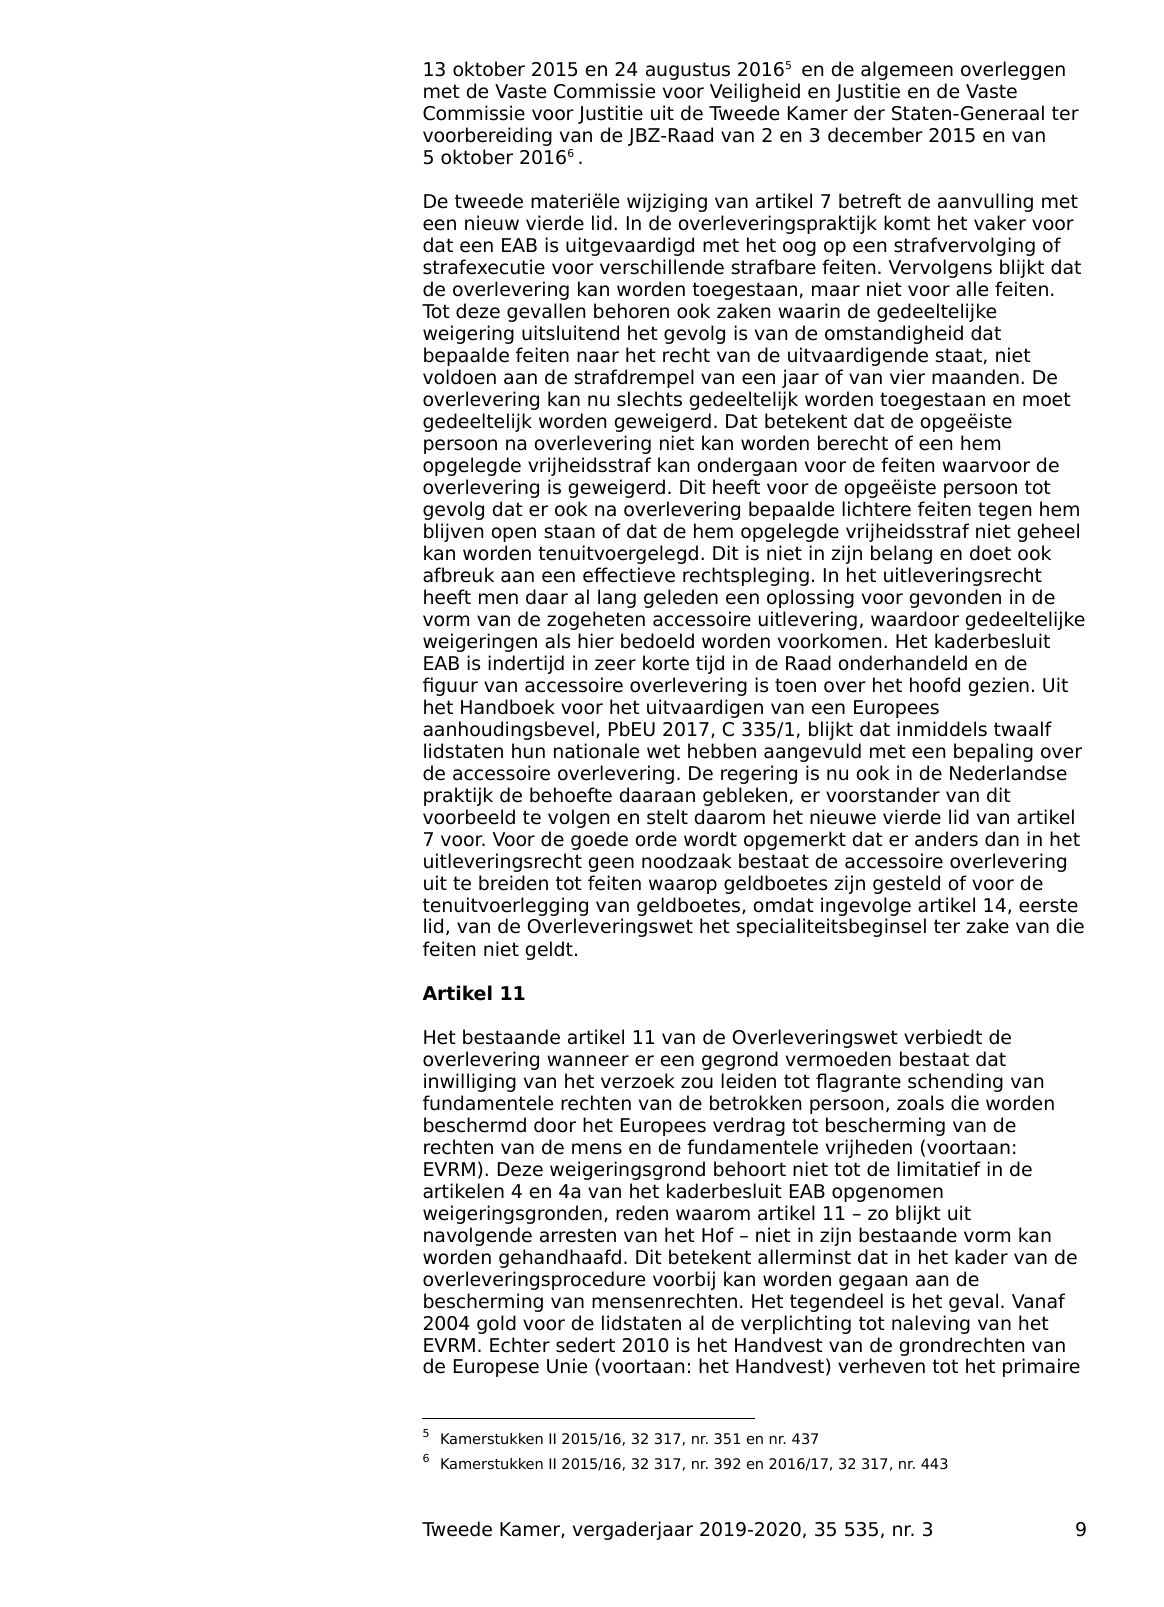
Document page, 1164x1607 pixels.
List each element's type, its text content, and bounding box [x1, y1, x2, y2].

subtitle Artikel 11 [422, 983, 1087, 1004]
text 13 oktober 2015 en 24 augustus 2016 en de algemeen overleggen met de Vaste Commissie voor Veiligheid en Justitie en de Vaste Commissie voor Justitie uit de Tweede Kamer der Staten-Generaal ter voorbereiding van de JBZ-Raad van 2 en 3 december 2015 en van 5 oktober 2016. [422, 59, 1087, 169]
text De tweede materiële wijziging van artikel 7 betreft de aanvulling met een nieuw vierde lid. In de overleveringspraktijk komt het vaker voor dat een EAB is uitgevaardigd met het oog op een strafvervolging of strafexecutie voor verschillende strafbare feiten. Vervolgens blijkt dat de overlevering kan worden toegestaan, maar niet voor alle feiten. Tot deze gevallen behoren ook zaken waarin de gedeeltelijke weigering uitsluitend het gevolg is van de omstandigheid dat bepaalde feiten naar het recht van de uitvaardigende staat, niet voldoen aan de strafdrempel van een jaar of van vier maanden. De overlevering kan nu slechts gedeeltelijk worden toegestaan en moet gedeeltelijk worden geweigerd. Dat betekent dat de opgeëiste persoon na overlevering niet kan worden berecht of een hem opgelegde vrijheidsstraf kan ondergaan voor de feiten waarvoor de overlevering is geweigerd. Dit heeft voor de opgeëiste persoon tot gevolg dat er ook na overlevering bepaalde lichtere feiten tegen hem blijven open staan of dat de hem opgelegde vrijheidsstraf niet geheel kan worden tenuitvoergelegd. Dit is niet in zijn belang en doet ook afbreuk aan een effectieve rechtspleging. In het uitleveringsrecht heeft men daar al lang geleden een oplossing voor gevonden in de vorm van de zogeheten accessoire uitlevering, waardoor gedeeltelijke weigeringen als hier bedoeld worden voorkomen. Het kaderbesluit EAB is indertijd in zeer korte tijd in de Raad onderhandeld en de figuur van accessoire overlevering is toen over het hoofd gezien. Uit het Handboek voor het uitvaardigen van een Europees aanhoudingsbevel, PbEU 2017, C 335/1, blijkt dat inmiddels twaalf lidstaten hun nationale wet hebben aangevuld met een bepaling over de accessoire overlevering. De regering is nu ook in de Nederlandse praktijk de behoefte daaraan gebleken, er voorstander van dit voorbeeld te volgen en stelt daarom het nieuwe vierde lid van artikel 7 voor. Voor de goede orde wordt opgemerkt dat er anders dan in het uitleveringsrecht geen noodzaak bestaat de accessoire overlevering uit te breiden tot feiten waarop geldboetes zijn gesteld of voor de tenuitvoerlegging van geldboetes, omdat ingevolge artikel 14, eerste lid, van de Overleveringswet het specialiteitsbeginsel ter zake van die feiten niet geldt. [422, 191, 1087, 960]
text Kamerstukken II 2015/16, 32 317, nr. 351 en nr. 437 [422, 1427, 1087, 1449]
text Het bestaande artikel 11 van de Overleveringswet verbiedt de overlevering wanneer er een gegrond vermoeden bestaat dat inwilliging van het verzoek zou leiden tot flagrante schending van fundamentele rechten van de betrokken persoon, zoals die worden beschermd door het Europees verdrag tot bescherming van de rechten van de mens en de fundamentele vrijheden (voortaan: EVRM). Deze weigeringsgrond behoort niet tot de limitatief in de artikelen 4 en 4a van het kaderbesluit EAB opgenomen weigeringsgronden, reden waarom artikel 11 – zo blijkt uit navolgende arresten van het Hof – niet in zijn bestaande vorm kan worden gehandhaafd. Dit betekent allerminst dat in het kader van de overleveringsprocedure voorbij kan worden gegaan aan de bescherming van mensenrechten. Het tegendeel is het geval. Vanaf 2004 gold voor de lidstaten al de verplichting tot naleving van het EVRM. Echter sedert 2010 is het Handvest van de grondrechten van de Europese Unie (voortaan: het Handvest) verheven tot het primaire [422, 1027, 1087, 1378]
text Kamerstukken II 2015/16, 32 317, nr. 392 en 2016/17, 32 317, nr. 443 [422, 1452, 1087, 1474]
